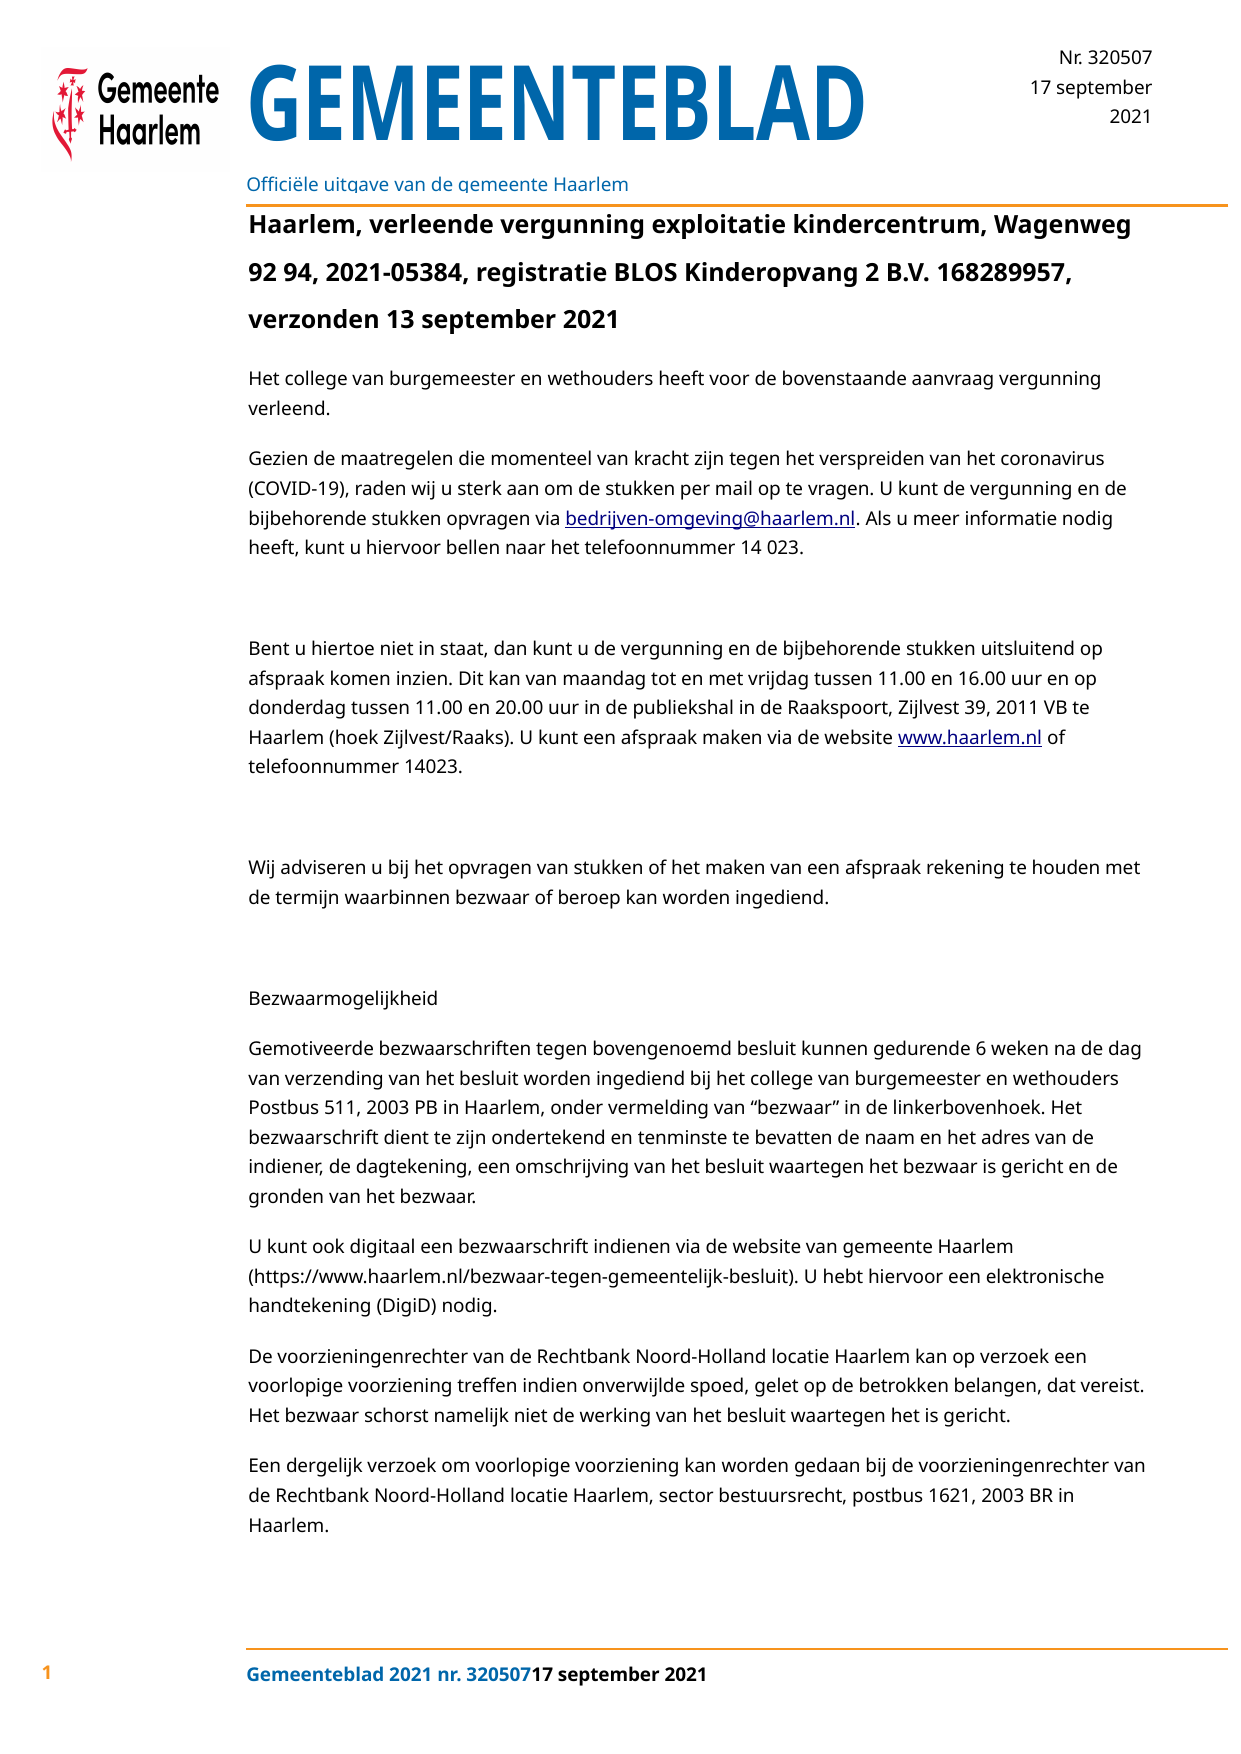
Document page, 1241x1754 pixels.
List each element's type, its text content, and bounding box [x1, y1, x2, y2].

text Gezien de maatregelen die momenteel van kracht zijn tegen het verspreiden van het coronavirus (COVID-19), raden wij u sterk aan om de stukken per mail op te vragen. U kunt de vergunning en de bijbehorende stukken opvragen via bedrijven-omgeving@haarlem.nl. Als u meer informatie nodig heeft, kunt u hiervoor bellen naar het telefoonnummer 14 023. [248, 446, 1152, 560]
text De voorzieningenrechter van de Rechtbank Noord-Holland locatie Haarlem kan op verzoek een voorlopige voorziening treffen indien onverwijlde spoed, gelet op de betrokken belangen, dat vereist. Het bezwaar schorst namelijk niet de werking van het besluit waartegen het is gericht. [248, 1343, 1152, 1428]
picture [41, 47, 231, 172]
text Bezwaarmogelijkheid [248, 985, 1152, 1010]
text Wij adviseren u bij het opvragen van stukken of het maken van een afspraak rekening te houden met de termijn waarbinnen bezwaar of beroep kan worden ingediend. [248, 854, 1152, 909]
text Gemotiveerde bezwaarschriften tegen bovengenoemd besluit kunnen gedurende 6 weken na de dag van verzending van het besluit worden ingediend bij het college van burgemeester en wethouders Postbus 511, 2003 PB in Haarlem, onder vermelding van “bezwaar” in de linkerbovenhoek. Het bezwaarschrift dient te zijn ondertekend en tenminste te bevatten de naam en het adres van de indiener, de dagtekening, een omschrijving van het besluit waartegen het bezwaar is gericht en de gronden van het bezwaar. [248, 1035, 1152, 1209]
text Haarlem, verleende vergunning exploitatie kindercentrum, Wagenweg 92 94, 2021-05384, registratie BLOS Kinderopvang 2 B.V. 168289957, verzonden 13 september 2021 [248, 207, 1152, 336]
text Het college van burgemeester en wethouders heeft voor de bovenstaande aanvraag vergunning verleend. [248, 366, 1152, 421]
text U kunt ook digitaal een bezwaarschrift indienen via de website van gemeente Haarlem (https://www.haarlem.nl/bezwaar-tegen-gemeentelijk-besluit). U hebt hiervoor een elektronische handtekening (DigiD) nodig. [248, 1233, 1152, 1318]
text Bent u hiertoe niet in staat, dan kunt u de vergunning en de bijbehorende stukken uitsluitend op afspraak komen inzien. Dit kan van maandag tot en met vrijdag tussen 11.00 en 16.00 uur en op donderdag tussen 11.00 en 20.00 uur in de publiekshal in de Raakspoort, Zijlvest 39, 2011 VB te Haarlem (hoek Zijlvest/Raaks). U kunt een afspraak maken via de website www.haarlem.nl of telefoonnummer 14023. [248, 635, 1152, 779]
text Een dergelijk verzoek om voorlopige voorziening kan worden gedaan bij de voorzieningenrechter van de Rechtbank Noord-Holland locatie Haarlem, sector bestuursrecht, postbus 1621, 2003 BR in Haarlem. [248, 1453, 1152, 1537]
